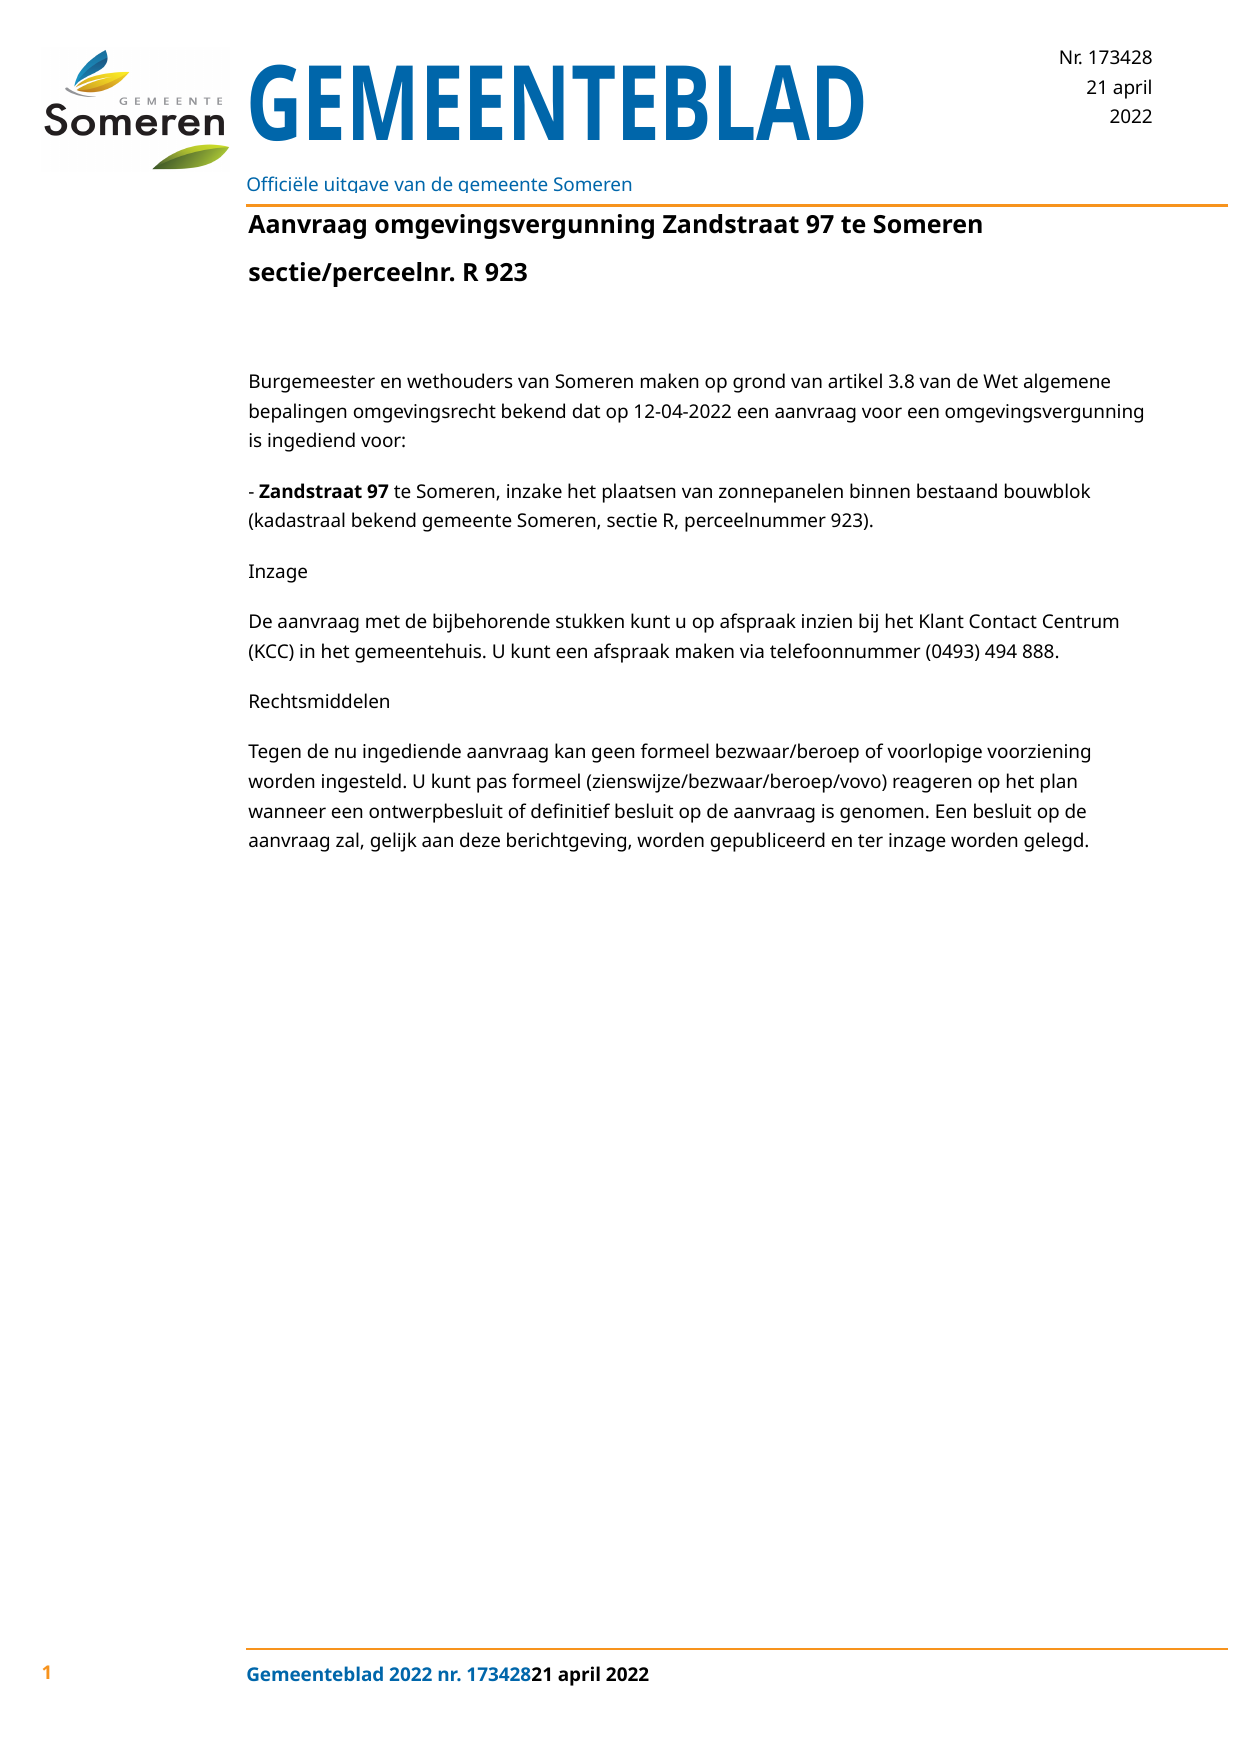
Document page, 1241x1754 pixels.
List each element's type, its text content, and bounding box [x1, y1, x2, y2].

text Inzage [248, 558, 1152, 584]
text - Zandstraat 97 te Someren, inzake het plaatsen van zonnepanelen binnen bestaand bouwblok (kadastraal bekend gemeente Someren, sectie R, perceelnummer 923). [248, 478, 1152, 533]
text De aanvraag met de bijbehorende stukken kunt u op afspraak inzien bij het Klant Contact Centrum (KCC) in het gemeentehuis. U kunt een afspraak maken via telefoonnummer (0493) 494 888. [248, 608, 1152, 664]
text Tegen de nu ingediende aanvraag kan geen formeel bezwaar/beroep of voorlopige voorziening worden ingesteld. U kunt pas formeel (zienswijze/bezwaar/beroep/vovo) reageren op het plan wanneer een ontwerpbesluit of definitief besluit op de aanvraag is genomen. Een besluit op de aanvraag zal, gelijk aan deze berichtgeving, worden gepubliceerd en ter inzage worden gelegd. [248, 739, 1152, 853]
text Rechtsmiddelen [248, 688, 1152, 714]
text Aanvraag omgevingsvergunning Zandstraat 97 te Someren sectie/perceelnr. R 923 [248, 207, 1152, 288]
text Burgemeester en wethouders van Someren maken op grond van artikel 3.8 van de Wet algemene bepalingen omgevingsrecht bekend dat op 12-04-2022 een aanvraag voor een omgevingsvergunning is ingediend voor: [248, 368, 1152, 453]
picture [41, 47, 231, 172]
